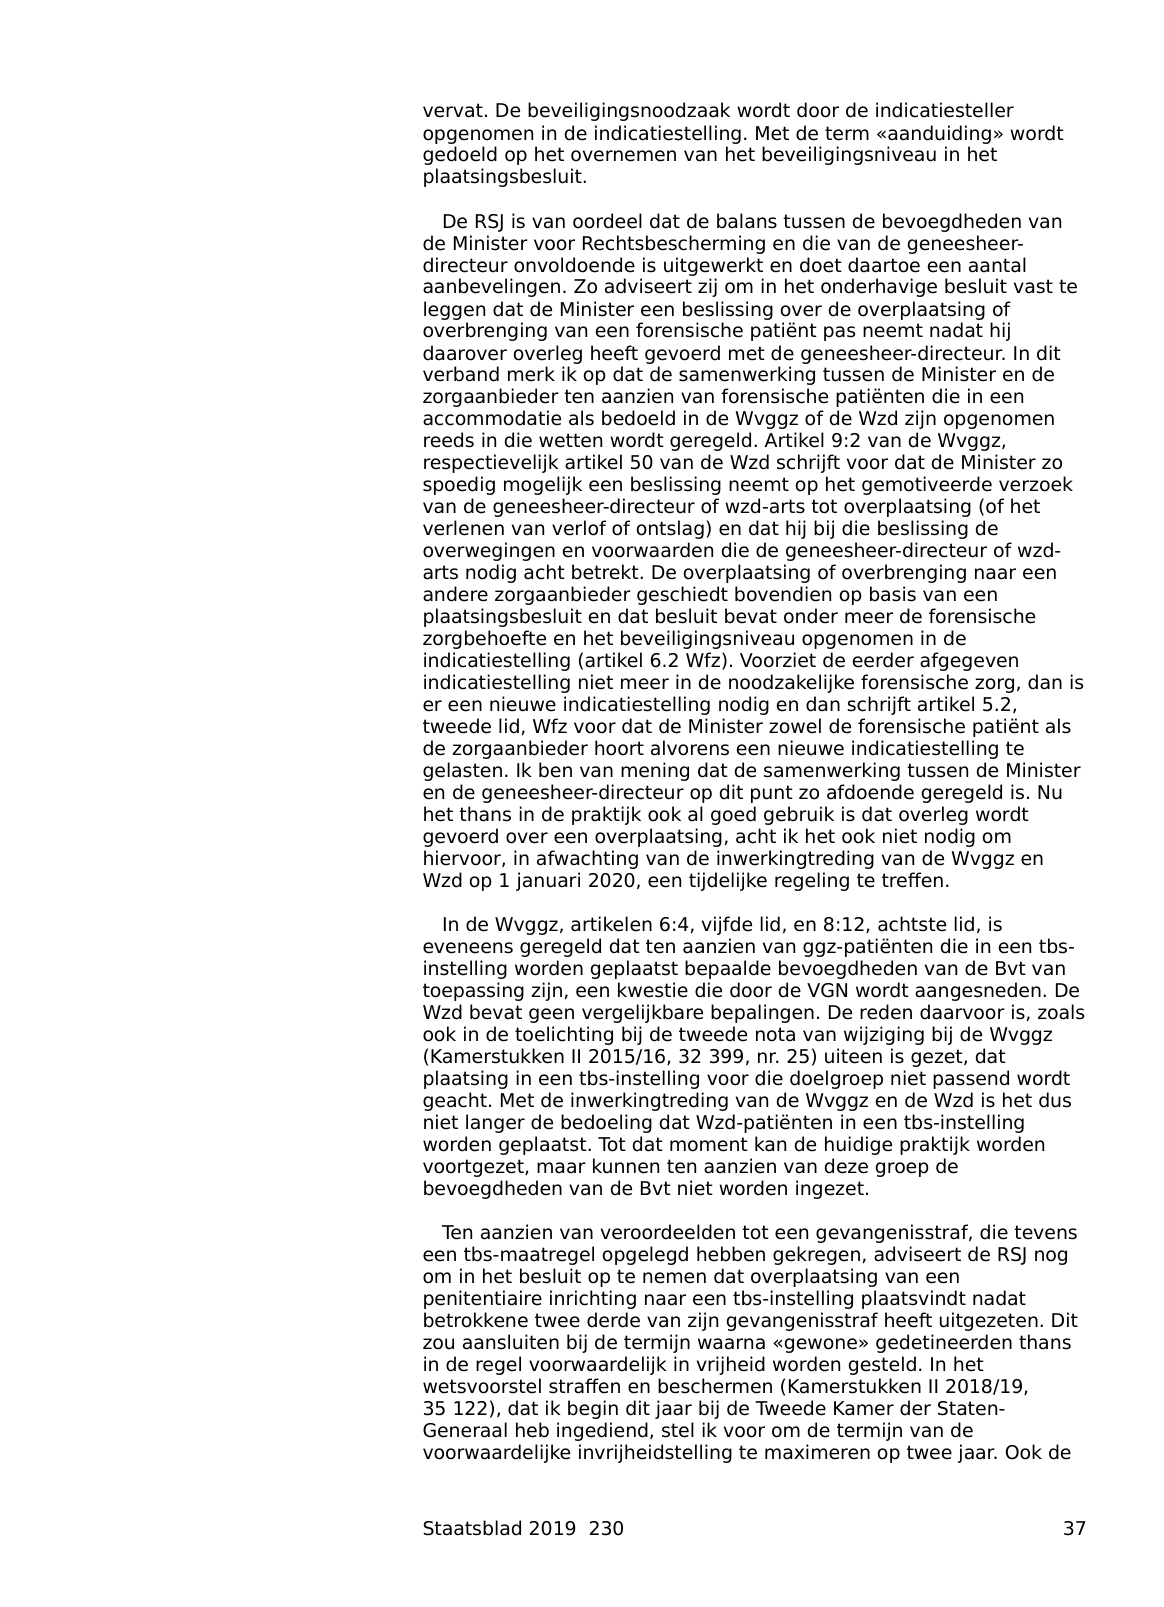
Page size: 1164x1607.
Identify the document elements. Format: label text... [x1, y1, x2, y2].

text De RSJ is van oordeel dat de balans tussen de bevoegdheden van de Minister voor Rechtsbescherming en die van de geneesheer-directeur onvoldoende is uitgewerkt en doet daartoe een aantal aanbevelingen. Zo adviseert zij om in het onderhavige besluit vast te leggen dat de Minister een beslissing over de overplaatsing of overbrenging van een forensische patiënt pas neemt nadat hij daarover overleg heeft gevoerd met de geneesheer-directeur. In dit verband merk ik op dat de samenwerking tussen de Minister en de zorgaanbieder ten aanzien van forensische patiënten die in een accommodatie als bedoeld in de Wvggz of de Wzd zijn opgenomen reeds in die wetten wordt geregeld. Artikel 9:2 van de Wvggz, respectievelijk artikel 50 van de Wzd schrijft voor dat de Minister zo spoedig mogelijk een beslissing neemt op het gemotiveerde verzoek van de geneesheer-directeur of wzd-arts tot overplaatsing (of het verlenen van verlof of ontslag) en dat hij bij die beslissing de overwegingen en voorwaarden die de geneesheer-directeur of wzd-arts nodig acht betrekt. De overplaatsing of overbrenging naar een andere zorgaanbieder geschiedt bovendien op basis van een plaatsingsbesluit en dat besluit bevat onder meer de forensische zorgbehoefte en het beveiligingsniveau opgenomen in de indicatiestelling (artikel 6.2 Wfz). Voorziet de eerder afgegeven indicatiestelling niet meer in de noodzakelijke forensische zorg, dan is er een nieuwe indicatiestelling nodig en dan schrijft artikel 5.2, tweede lid, Wfz voor dat de Minister zowel de forensische patiënt als de zorgaanbieder hoort alvorens een nieuwe indicatiestelling te gelasten. Ik ben van mening dat de samenwerking tussen de Minister en de geneesheer-directeur op dit punt zo afdoende geregeld is. Nu het thans in de praktijk ook al goed gebruik is dat overleg wordt gevoerd over een overplaatsing, acht ik het ook niet nodig om hiervoor, in afwachting van de inwerkingtreding van de Wvggz en Wzd op 1 januari 2020, een tijdelijke regeling te treffen. [422, 211, 1087, 892]
text In de Wvggz, artikelen 6:4, vijfde lid, en 8:12, achtste lid, is eveneens geregeld dat ten aanzien van ggz-patiënten die in een tbs-instelling worden geplaatst bepaalde bevoegdheden van de Bvt van toepassing zijn, een kwestie die door de VGN wordt aangesneden. De Wzd bevat geen vergelijkbare bepalingen. De reden daarvoor is, zoals ook in de toelichting bij de tweede nota van wijziging bij de Wvggz (Kamerstukken II 2015/16, 32 399, nr. 25) uiteen is gezet, dat plaatsing in een tbs-instelling voor die doelgroep niet passend wordt geacht. Met de inwerkingtreding van de Wvggz en de Wzd is het dus niet langer de bedoeling dat Wzd-patiënten in een tbs-instelling worden geplaatst. Tot dat moment kan de huidige praktijk worden voortgezet, maar kunnen ten aanzien van deze groep de bevoegdheden van de Bvt niet worden ingezet. [422, 914, 1087, 1200]
text Ten aanzien van veroordeelden tot een gevangenisstraf, die tevens een tbs-maatregel opgelegd hebben gekregen, adviseert de RSJ nog om in het besluit op te nemen dat overplaatsing van een penitentiaire inrichting naar een tbs-instelling plaatsvindt nadat betrokkene twee derde van zijn gevangenisstraf heeft uitgezeten. Dit zou aansluiten bij de termijn waarna «gewone» gedetineerden thans in de regel voorwaardelijk in vrijheid worden gesteld. In het wetsvoorstel straffen en beschermen (Kamerstukken II 2018/19, 35 122), dat ik begin dit jaar bij de Tweede Kamer der Staten-Generaal heb ingediend, stel ik voor om de termijn van de voorwaardelijke invrijheidstelling te maximeren op twee jaar. Ook de [422, 1222, 1087, 1464]
text vervat. De beveiligingsnoodzaak wordt door de indicatiesteller opgenomen in de indicatiestelling. Met de term «aanduiding» wordt gedoeld op het overnemen van het beveiligingsniveau in het plaatsingsbesluit. [422, 100, 1087, 188]
